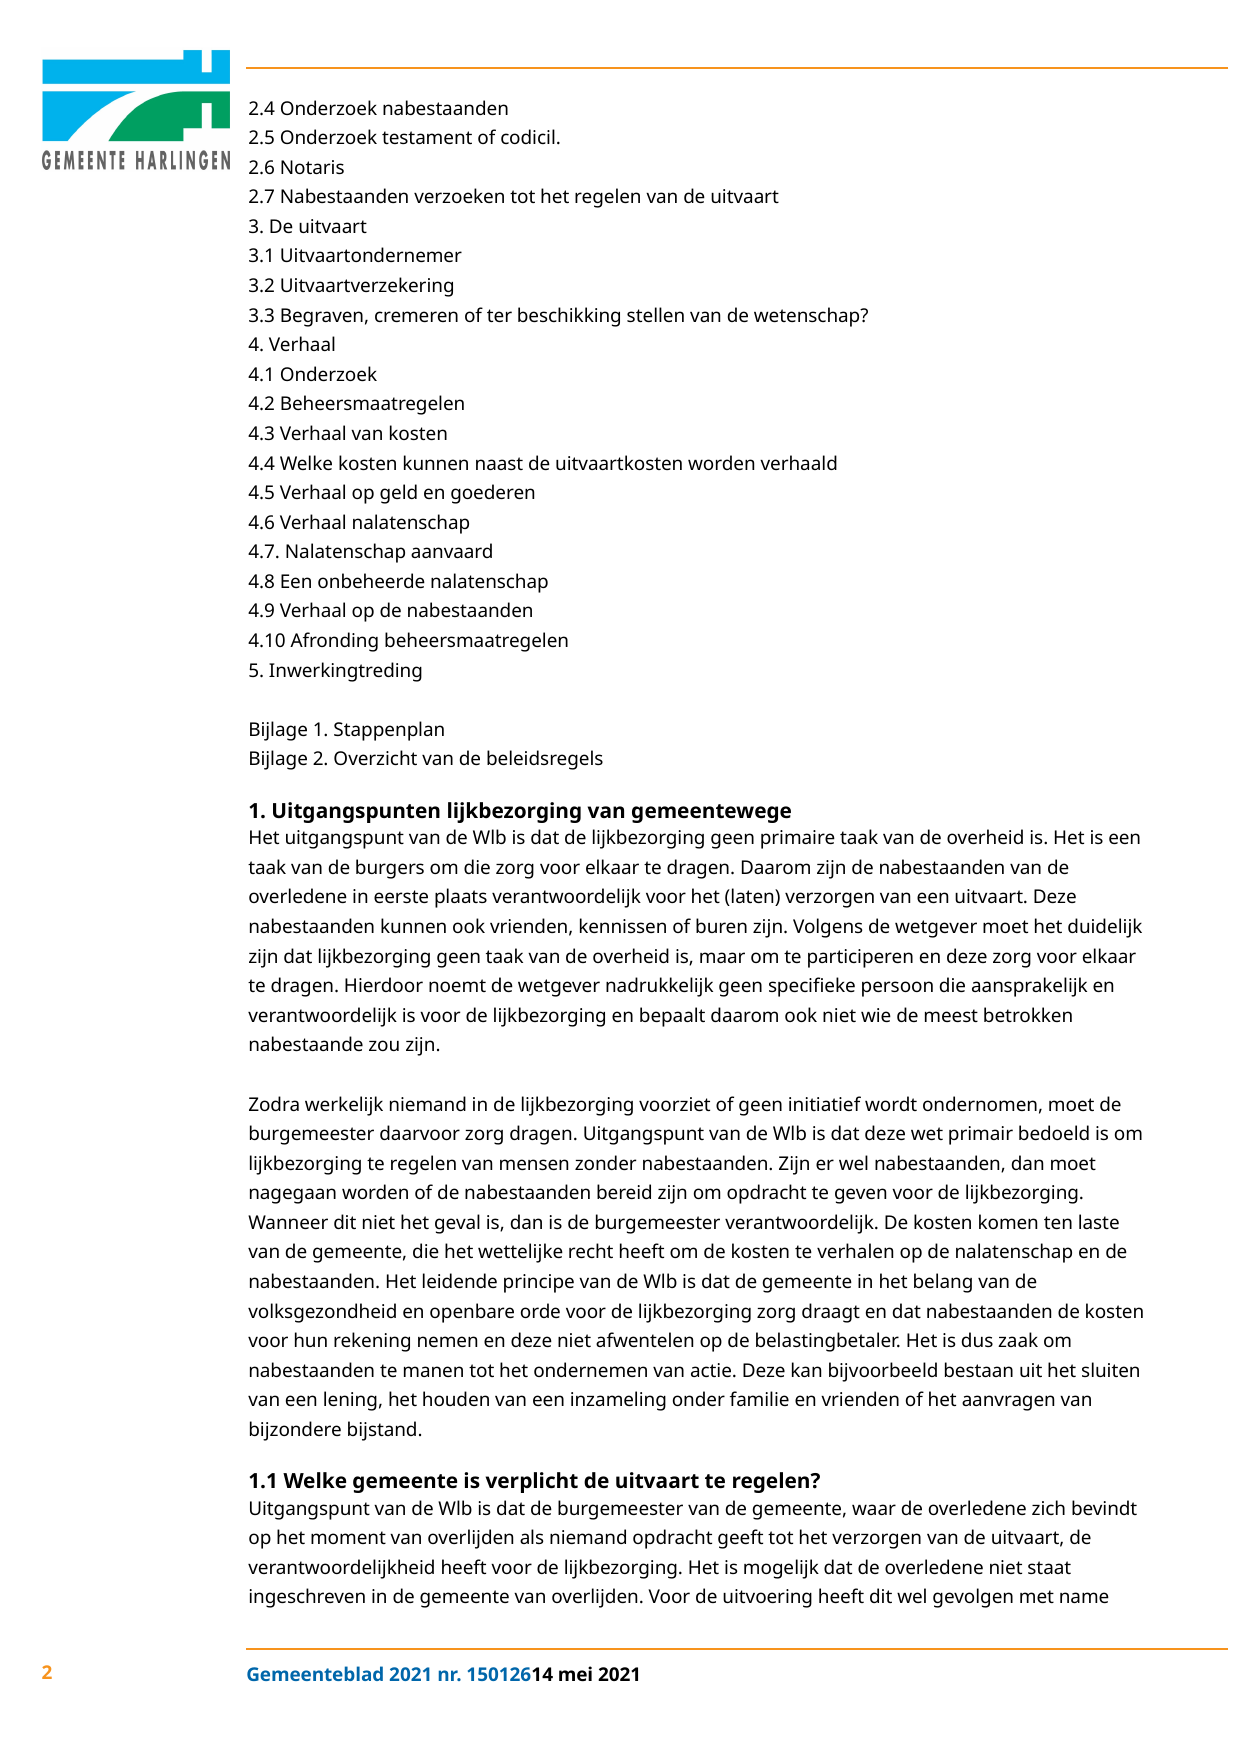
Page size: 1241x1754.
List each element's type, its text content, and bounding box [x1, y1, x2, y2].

text Het uitgangspunt van de Wlb is dat de lijkbezorging geen primaire taak van de overheid is. Het is een taak van de burgers om die zorg voor elkaar te dragen. Daarom zijn de nabestaanden van de overledene in eerste plaats verantwoordelijk voor het (laten) verzorgen van een uitvaart. Deze nabestaanden kunnen ook vrienden, kennissen of buren zijn. Volgens de wetgever moet het duidelijk zijn dat lijkbezorging geen taak van de overheid is, maar om te participeren en deze zorg voor elkaar te dragen. Hierdoor noemt de wetgever nadrukkelijk geen specifieke persoon die aansprakelijk en verantwoordelijk is voor de lijkbezorging en bepaalt daarom ook niet wie de meest betrokken nabestaande zou zijn. [248, 824, 1152, 1057]
text 2.4 Onderzoek nabestaanden [248, 95, 1152, 121]
text 3.3 Begraven, cremeren of ter beschikking stellen van de wetenschap? [248, 302, 1152, 328]
text 1.1 Welke gemeente is verplicht de uitvaart te regelen? [248, 1467, 1152, 1495]
text 4.9 Verhaal op de nabestaanden [248, 598, 1152, 623]
picture [41, 47, 231, 172]
text 4.6 Verhaal nalatenschap [248, 509, 1152, 535]
text 4.1 Onderzoek [248, 361, 1152, 387]
text 2.6 Notaris [248, 154, 1152, 180]
text Uitgangspunt van de Wlb is dat de burgemeester van de gemeente, waar de overledene zich bevindt op het moment van overlijden als niemand opdracht geeft tot het verzorgen van de uitvaart, de verantwoordelijkheid heeft voor de lijkbezorging. Het is mogelijk dat de overledene niet staat ingeschreven in de gemeente van overlijden. Voor de uitvoering heeft dit wel gevolgen met name [248, 1495, 1152, 1609]
text 4.2 Beheersmaatregelen [248, 391, 1152, 416]
text Bijlage 2. Overzicht van de beleidsregels [248, 746, 1152, 771]
text 1. Uitgangspunten lijkbezorging van gemeentewege [248, 796, 1152, 824]
text 3.2 Uitvaartverzekering [248, 272, 1152, 298]
text Bijlage 1. Stappenplan [248, 716, 1152, 742]
text 4. Verhaal [248, 331, 1152, 357]
text 4.7. Nalatenschap aanvaard [248, 538, 1152, 564]
text 2.7 Nabestaanden verzoeken tot het regelen van de uitvaart [248, 183, 1152, 209]
text 4.5 Verhaal op geld en goederen [248, 479, 1152, 505]
text 3.1 Uitvaartondernemer [248, 243, 1152, 268]
text 4.8 Een onbeheerde nalatenschap [248, 568, 1152, 594]
text 4.4 Welke kosten kunnen naast de uitvaartkosten worden verhaald [248, 450, 1152, 476]
text 3. De uitvaart [248, 213, 1152, 239]
text 4.3 Verhaal van kosten [248, 420, 1152, 446]
text 4.10 Afronding beheersmaatregelen [248, 627, 1152, 653]
text Zodra werkelijk niemand in de lijkbezorging voorziet of geen initiatief wordt ondernomen, moet de burgemeester daarvoor zorg dragen. Uitgangspunt van de Wlb is dat deze wet primair bedoeld is om lijkbezorging te regelen van mensen zonder nabestaanden. Zijn er wel nabestaanden, dan moet nagegaan worden of de nabestaanden bereid zijn om opdracht te geven voor de lijkbezorging. Wanneer dit niet het geval is, dan is de burgemeester verantwoordelijk. De kosten komen ten laste van de gemeente, die het wettelijke recht heeft om de kosten te verhalen op de nalatenschap en de nabestaanden. Het leidende principe van de Wlb is dat de gemeente in het belang van de volksgezondheid en openbare orde voor de lijkbezorging zorg draagt en dat nabestaanden de kosten voor hun rekening nemen en deze niet afwentelen op de belastingbetaler. Het is dus zaak om nabestaanden te manen tot het ondernemen van actie. Deze kan bijvoorbeeld bestaan uit het sluiten van een lening, het houden van een inzameling onder familie en vrienden of het aanvragen van bijzondere bijstand. [248, 1091, 1152, 1442]
text 5. Inwerkingtreding [248, 657, 1152, 683]
text 2.5 Onderzoek testament of codicil. [248, 124, 1152, 150]
